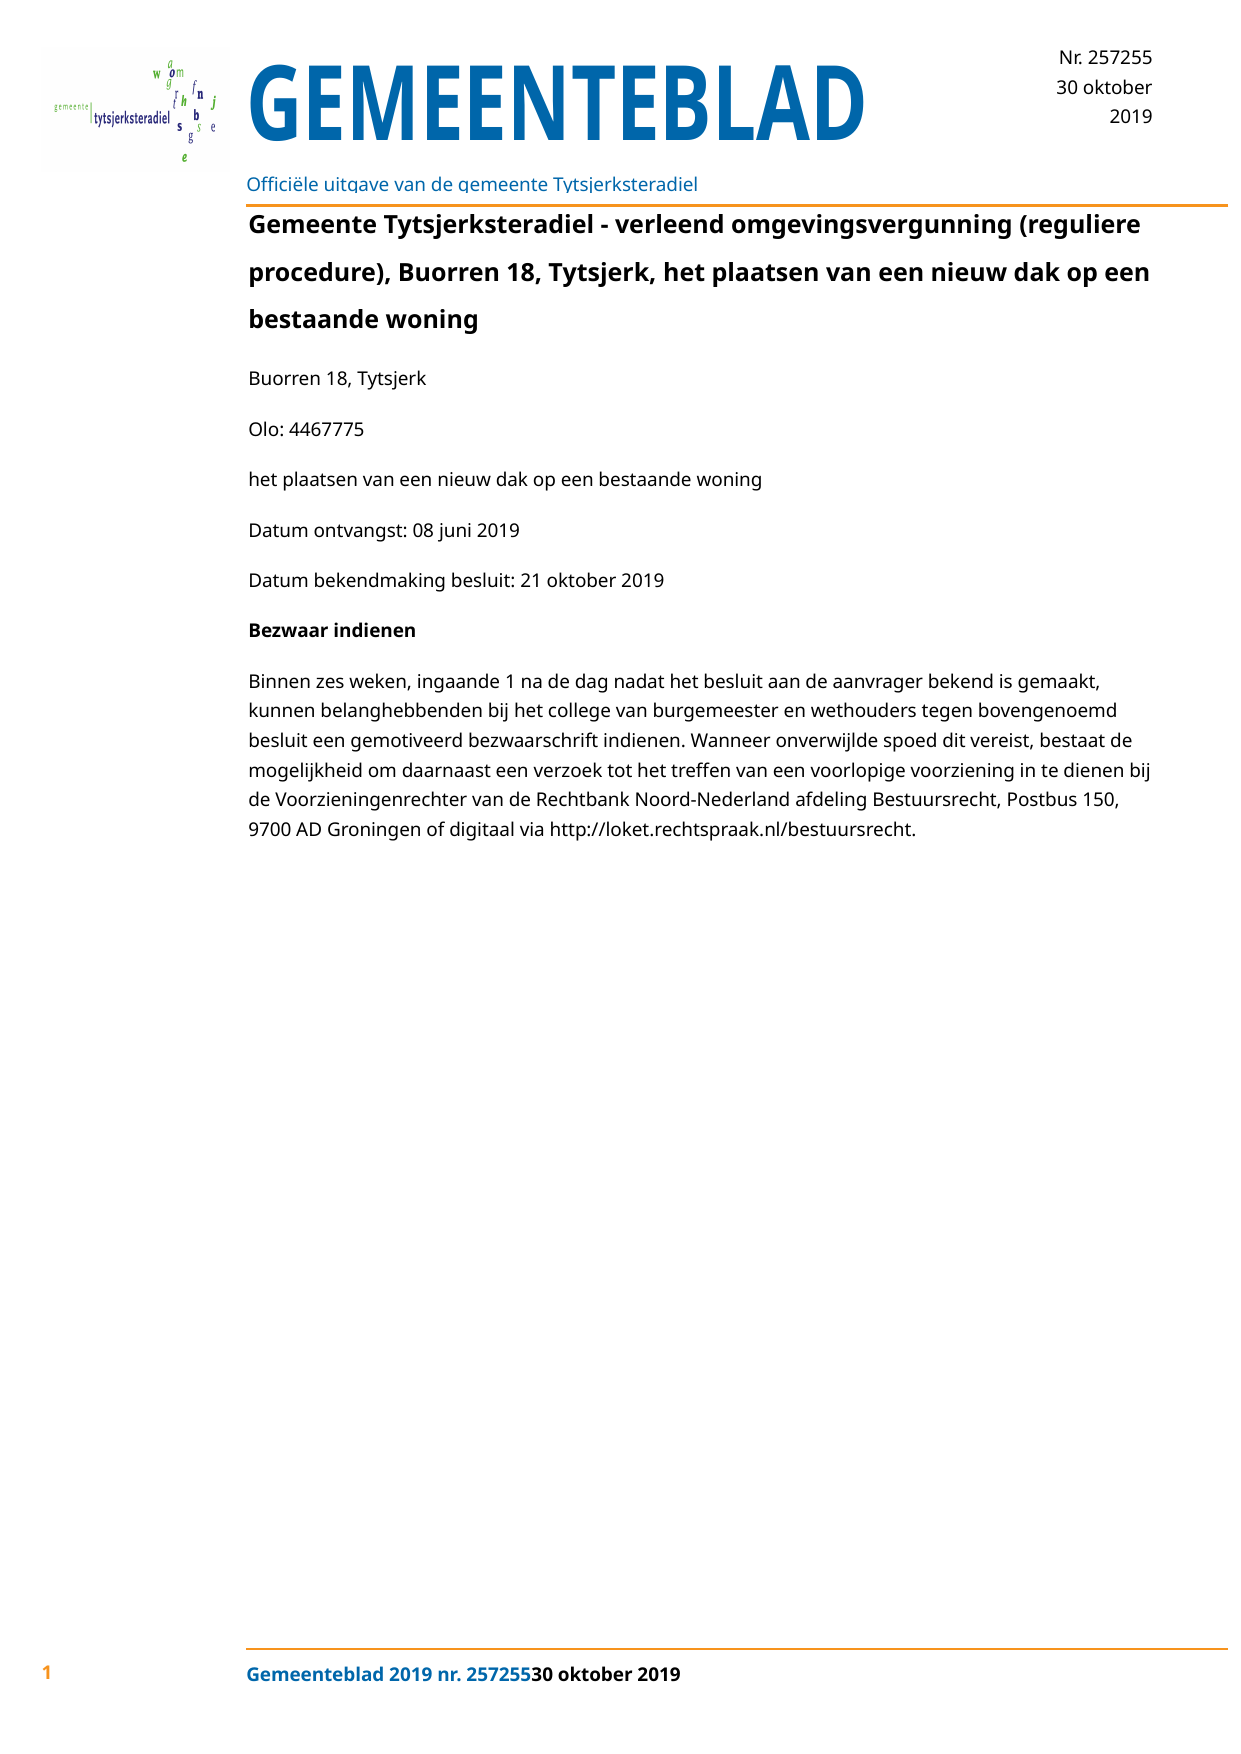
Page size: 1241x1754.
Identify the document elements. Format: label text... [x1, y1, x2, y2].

text Datum bekendmaking besluit: 21 oktober 2019 [248, 567, 1152, 593]
text het plaatsen van een nieuw dak op een bestaande woning [248, 466, 1152, 492]
text Olo: 4467775 [248, 416, 1152, 442]
picture [41, 47, 231, 172]
text Gemeente Tytsjerksteradiel - verleend omgevingsvergunning (reguliere procedure), Buorren 18, Tytsjerk, het plaatsen van een nieuw dak op een bestaande woning [248, 207, 1152, 336]
text Buorren 18, Tytsjerk [248, 366, 1152, 391]
text Datum ontvangst: 08 juni 2019 [248, 517, 1152, 542]
text Bezwaar indienen [248, 618, 1152, 643]
text Binnen zes weken, ingaande 1 na de dag nadat het besluit aan de aanvrager bekend is gemaakt, kunnen belanghebbenden bij het college van burgemeester en wethouders tegen bovengenoemd besluit een gemotiveerd bezwaarschrift indienen. Wanneer onverwijlde spoed dit vereist, bestaat de mogelijkheid om daarnaast een verzoek tot het treffen van een voorlopige voorziening in te dienen bij de Voorzieningenrechter van de Rechtbank Noord-Nederland afdeling Bestuursrecht, Postbus 150, 9700 AD Groningen of digitaal via http://loket.rechtspraak.nl/bestuursrecht. [248, 668, 1152, 842]
